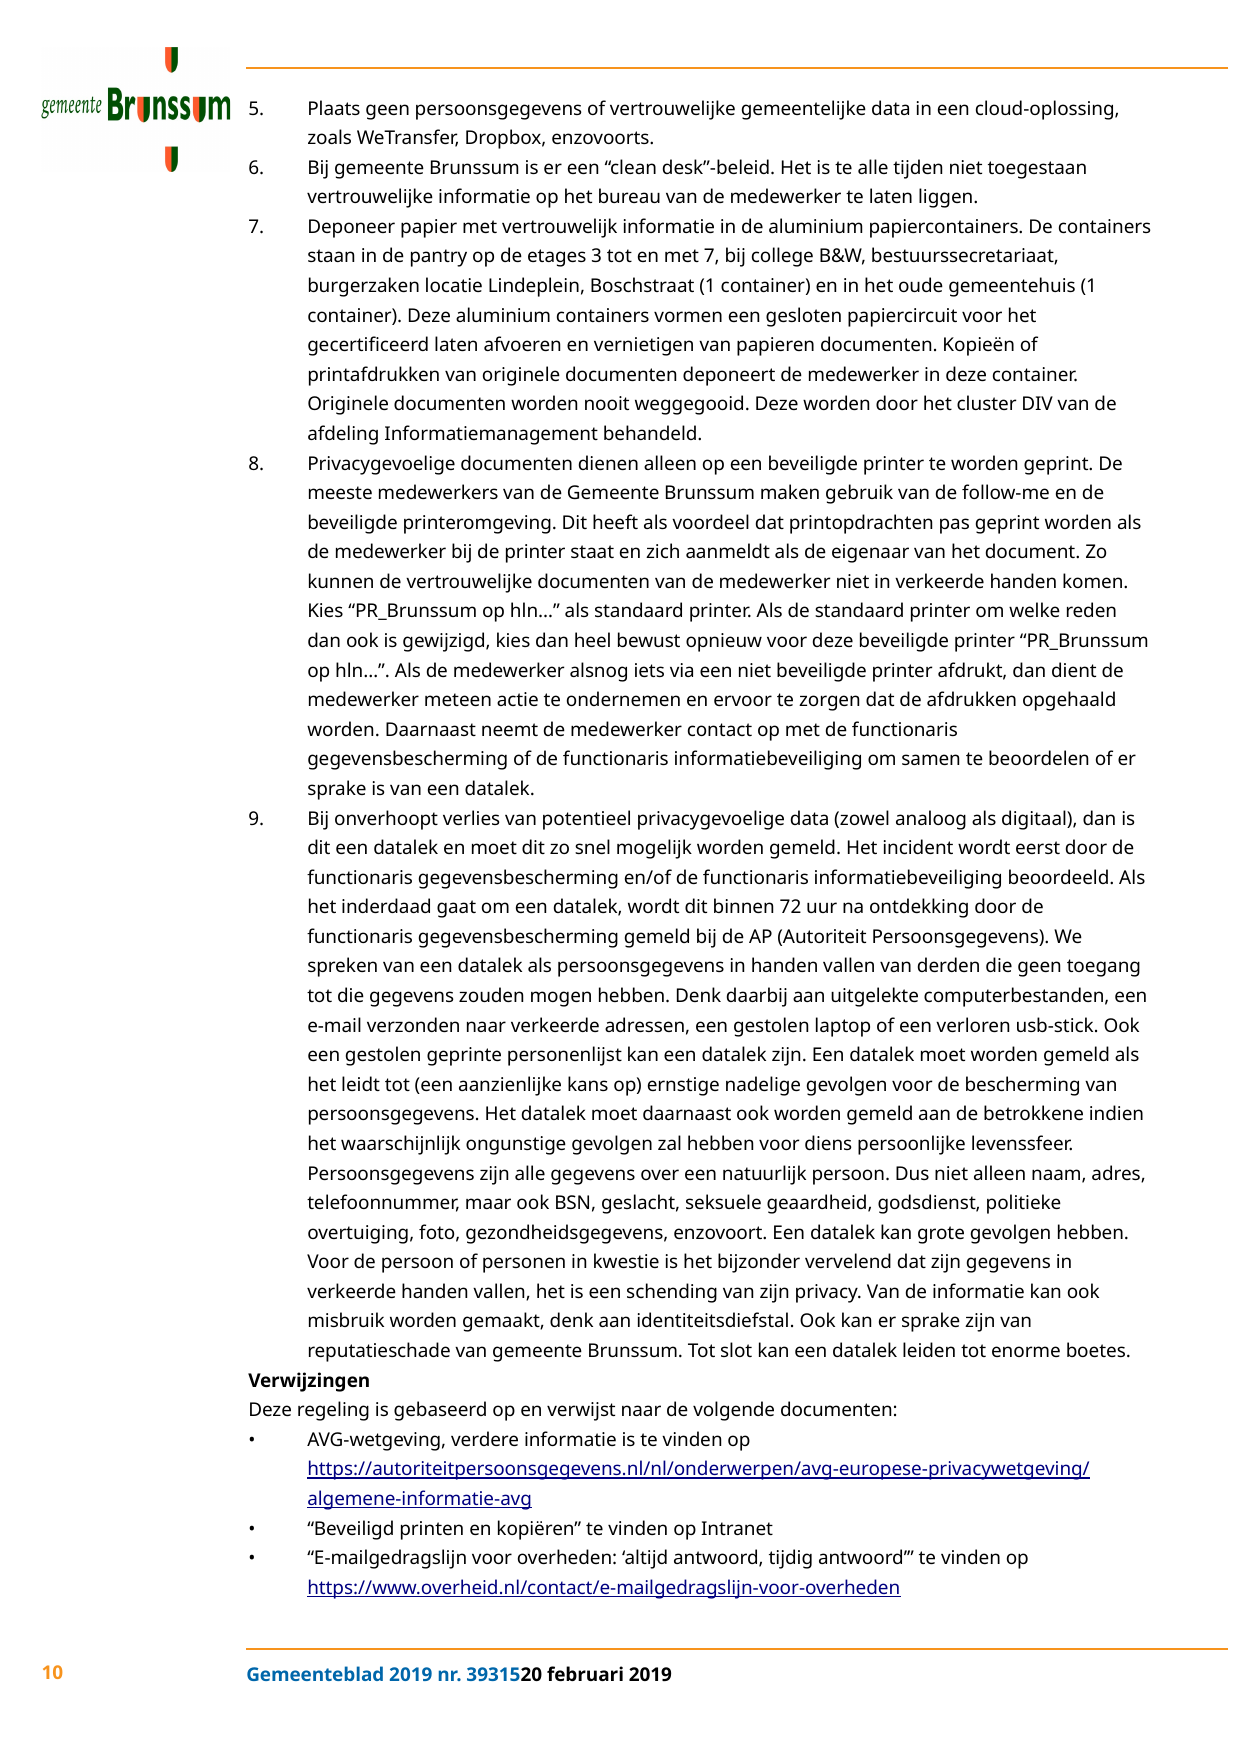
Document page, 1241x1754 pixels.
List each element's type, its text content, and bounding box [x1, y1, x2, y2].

list Bij gemeente Brunssum is er een “clean desk”-beleid. Het is te alle tijden niet toegestaan vertrouwelijke informatie op het bureau van de medewerker te laten liggen. [248, 154, 1152, 209]
list Plaats geen persoonsgegevens of vertrouwelijke gemeentelijke data in een cloud-oplossing, zoals WeTransfer, Dropbox, enzovoorts. [248, 95, 1152, 150]
text Deze regeling is gebaseerd op en verwijst naar de volgende documenten: [248, 1396, 1152, 1422]
list Deponeer papier met vertrouwelijk informatie in de aluminium papiercontainers. De containers staan in de pantry op de etages 3 tot en met 7, bij college B&W, bestuurssecretariaat, burgerzaken locatie Lindeplein, Boschstraat (1 container) en in het oude gemeentehuis (1 container). Deze aluminium containers vormen een gesloten papiercircuit voor het gecertificeerd laten afvoeren en vernietigen van papieren documenten. Kopieën of printafdrukken van originele documenten deponeert de medewerker in deze container. Originele documenten worden nooit weggegooid. Deze worden door het cluster DIV van de afdeling Informatiemanagement behandeld. [248, 213, 1152, 446]
list Bij onverhoopt verlies van potentieel privacygevoelige data (zowel analoog als digitaal), dan is dit een datalek en moet dit zo snel mogelijk worden gemeld. Het incident wordt eerst door de functionaris gegevensbescherming en/of de functionaris informatiebeveiliging beoordeeld. Als het inderdaad gaat om een datalek, wordt dit binnen 72 uur na ontdekking door de functionaris gegevensbescherming gemeld bij de AP (Autoriteit Persoonsgegevens). We spreken van een datalek als persoonsgegevens in handen vallen van derden die geen toegang tot die gegevens zouden mogen hebben. Denk daarbij aan uitgelekte computerbestanden, een e-mail verzonden naar verkeerde adressen, een gestolen laptop of een verloren usb-stick. Ook een gestolen geprinte personenlijst kan een datalek zijn. Een datalek moet worden gemeld als het leidt tot (een aanzienlijke kans op) ernstige nadelige gevolgen voor de bescherming van persoonsgegevens. Het datalek moet daarnaast ook worden gemeld aan de betrokkene indien het waarschijnlijk ongunstige gevolgen zal hebben voor diens persoonlijke levenssfeer. Persoonsgegevens zijn alle gegevens over een natuurlijk persoon. Dus niet alleen naam, adres, telefoonnummer, maar ook BSN, geslacht, seksuele geaardheid, godsdienst, politieke overtuiging, foto, gezondheidsgegevens, enzovoort. Een datalek kan grote gevolgen hebben. Voor de persoon of personen in kwestie is het bijzonder vervelend dat zijn gegevens in verkeerde handen vallen, het is een schending van zijn privacy. Van de informatie kan ook misbruik worden gemaakt, denk aan identiteitsdiefstal. Ook kan er sprake zijn van reputatieschade van gemeente Brunssum. Tot slot kan een datalek leiden tot enorme boetes. [248, 805, 1152, 1363]
list “E-mailgedragslijn voor overheden: ‘altijd antwoord, tijdig antwoord’” te vinden op https://www.overheid.nl/contact/e-mailgedragslijn-voor-overheden [248, 1544, 1152, 1600]
list AVG-wetgeving, verdere informatie is te vinden op https://autoriteitpersoonsgegevens.nl/nl/onderwerpen/avg-europese-privacywetgeving/algemene-informatie-avg [248, 1426, 1152, 1511]
picture [41, 47, 231, 172]
text Verwijzingen [248, 1367, 1152, 1393]
list Privacygevoelige documenten dienen alleen op een beveiligde printer te worden geprint. De meeste medewerkers van de Gemeente Brunssum maken gebruik van de follow-me en de beveiligde printeromgeving. Dit heeft als voordeel dat printopdrachten pas geprint worden als de medewerker bij de printer staat en zich aanmeldt als de eigenaar van het document. Zo kunnen de vertrouwelijke documenten van de medewerker niet in verkeerde handen komen. Kies “PR_Brunssum op hln…” als standaard printer. Als de standaard printer om welke reden dan ook is gewijzigd, kies dan heel bewust opnieuw voor deze beveiligde printer “PR_Brunssum op hln…”. Als de medewerker alsnog iets via een niet beveiligde printer afdrukt, dan dient de medewerker meteen actie te ondernemen en ervoor te zorgen dat de afdrukken opgehaald worden. Daarnaast neemt de medewerker contact op met de functionaris gegevensbescherming of de functionaris informatiebeveiliging om samen te beoordelen of er sprake is van een datalek. [248, 450, 1152, 801]
list “Beveiligd printen en kopiëren” te vinden op Intranet [248, 1515, 1152, 1541]
